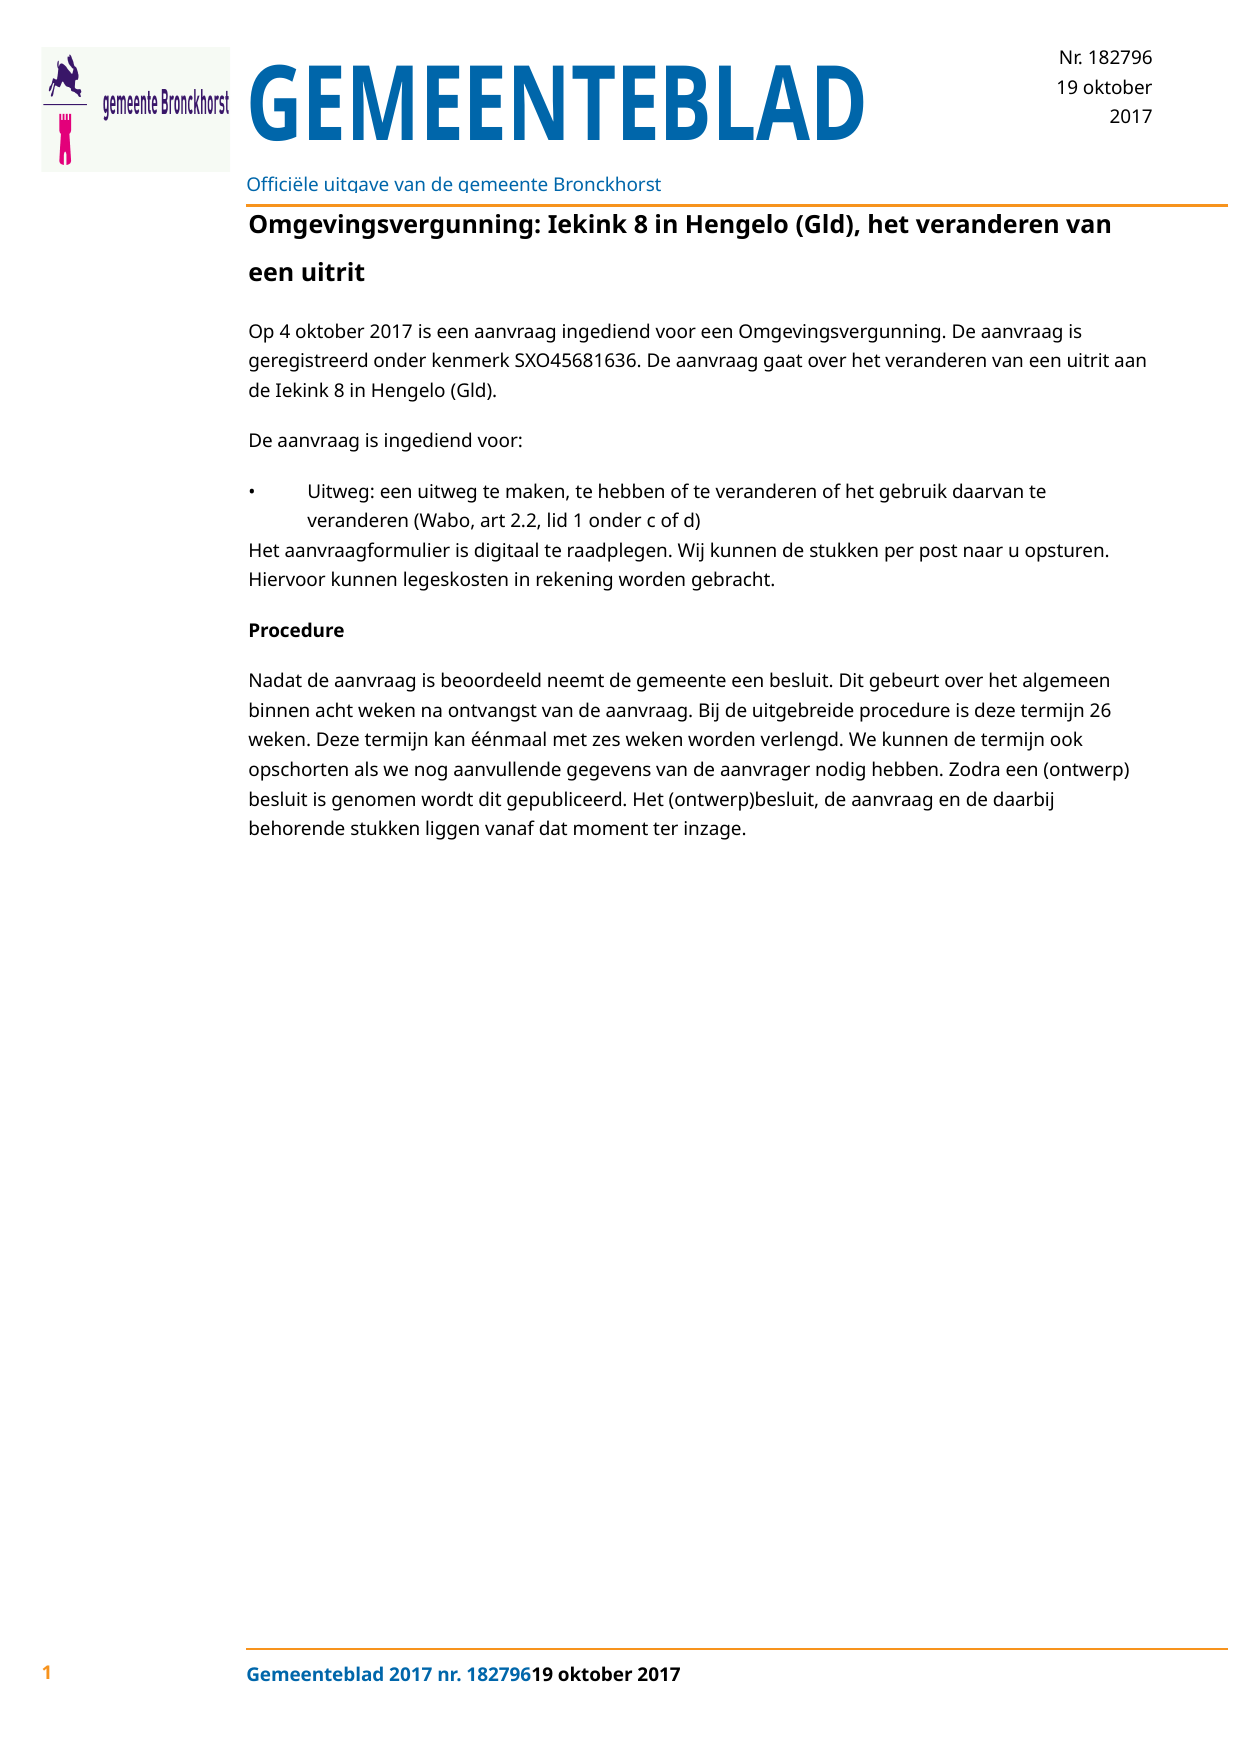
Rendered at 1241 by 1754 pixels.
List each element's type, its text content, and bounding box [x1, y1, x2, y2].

text Omgevingsvergunning: Iekink 8 in Hengelo (Gld), het veranderen van een uitrit [248, 207, 1152, 288]
text De aanvraag is ingediend voor: [248, 427, 1152, 453]
picture [41, 47, 231, 172]
list Uitweg: een uitweg te maken, te hebben of te veranderen of het gebruik daarvan te veranderen (Wabo, art 2.2, lid 1 onder c of d) [248, 478, 1152, 533]
text Procedure [248, 617, 1152, 643]
text Het aanvraagformulier is digitaal te raadplegen. Wij kunnen de stukken per post naar u opsturen. Hiervoor kunnen legeskosten in rekening worden gebracht. [248, 537, 1152, 592]
text Nadat de aanvraag is beoordeeld neemt de gemeente een besluit. Dit gebeurt over het algemeen binnen acht weken na ontvangst van de aanvraag. Bij de uitgebreide procedure is deze termijn 26 weken. Deze termijn kan éénmaal met zes weken worden verlengd. We kunnen de termijn ook opschorten als we nog aanvullende gegevens van de aanvrager nodig hebben. Zodra een (ontwerp) besluit is genomen wordt dit gepubliceerd. Het (ontwerp)besluit, de aanvraag en de daarbij behorende stukken liggen vanaf dat moment ter inzage. [248, 667, 1152, 841]
text Op 4 oktober 2017 is een aanvraag ingediend voor een Omgevingsvergunning. De aanvraag is geregistreerd onder kenmerk SXO45681636. De aanvraag gaat over het veranderen van een uitrit aan de Iekink 8 in Hengelo (Gld). [248, 318, 1152, 403]
